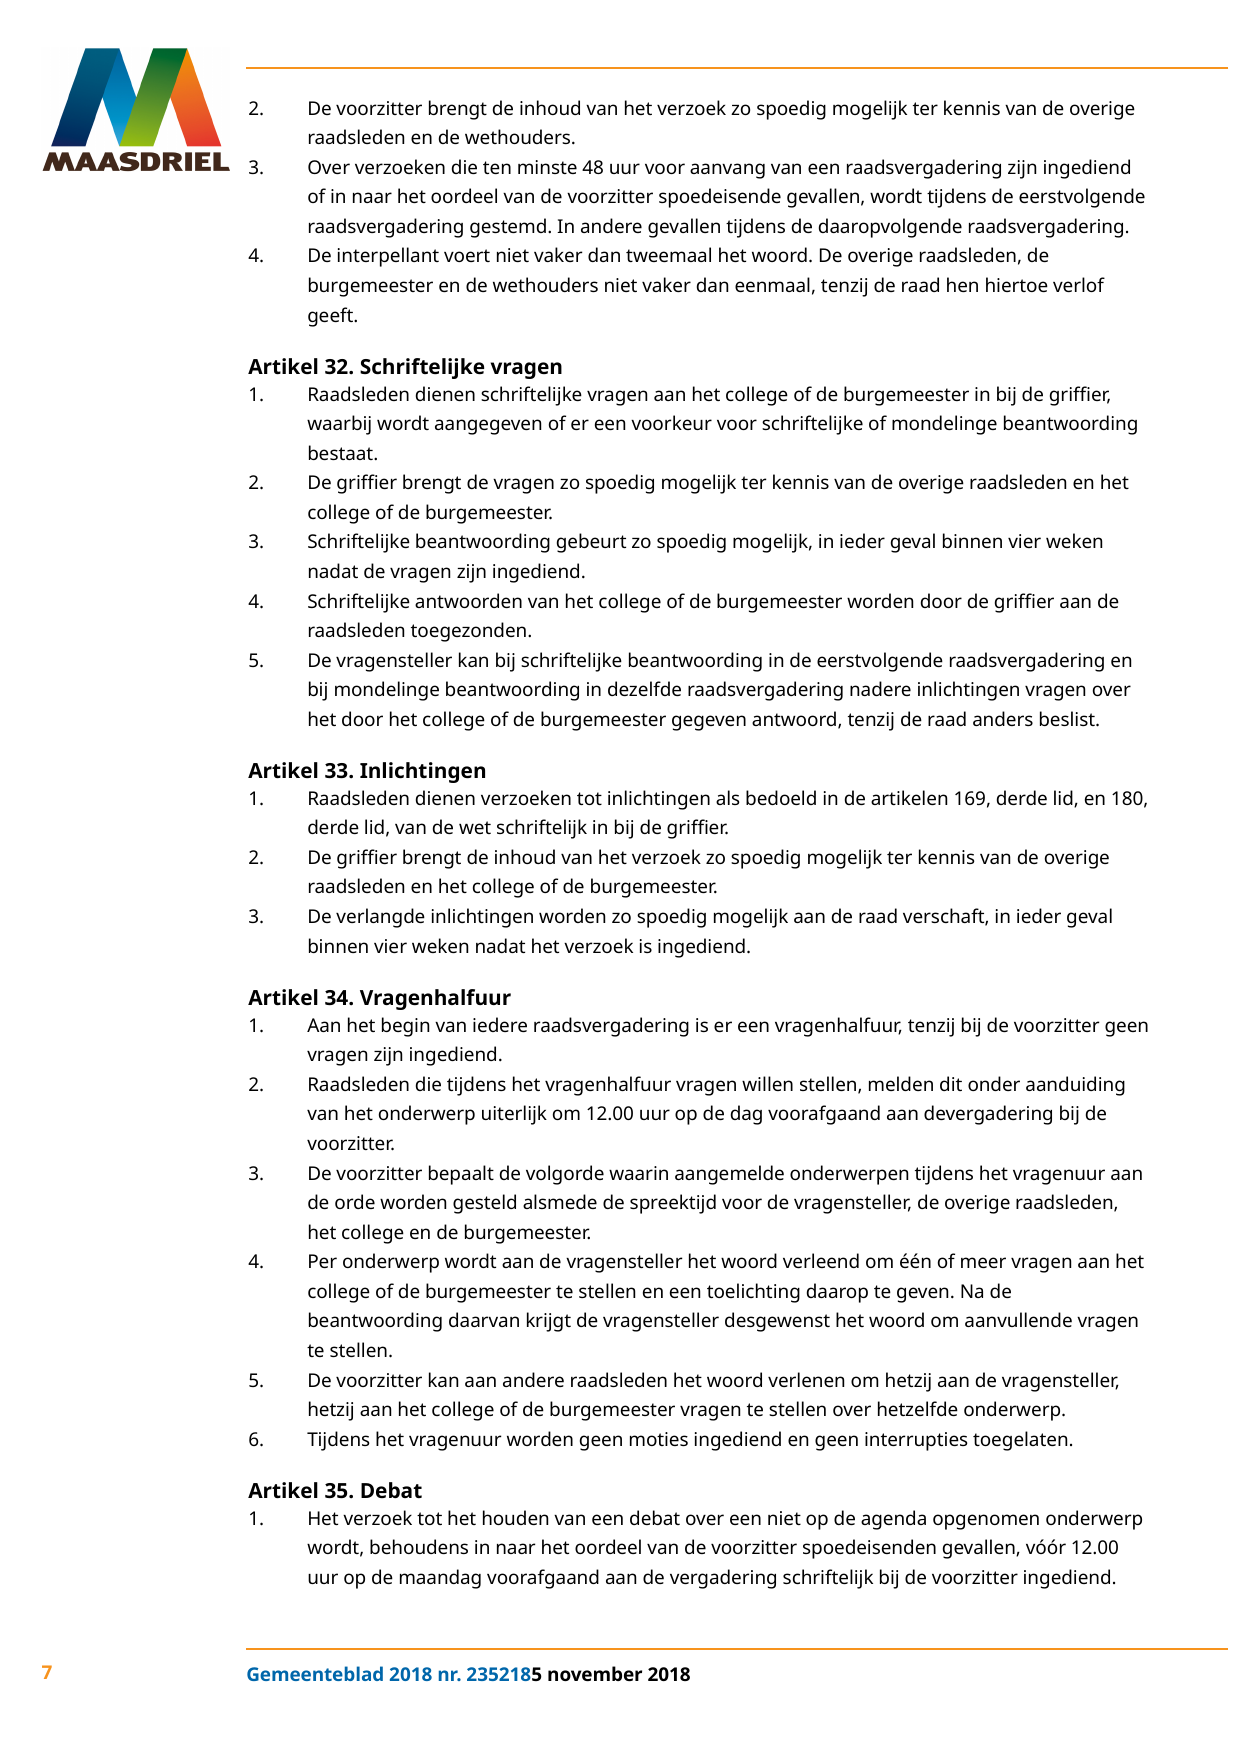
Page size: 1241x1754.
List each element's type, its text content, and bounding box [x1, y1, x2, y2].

list Tijdens het vragenuur worden geen moties ingediend en geen interrupties toegelaten. [248, 1426, 1152, 1452]
list Over verzoeken die ten minste 48 uur voor aanvang van een raadsvergadering zijn ingediend of in naar het oordeel van de voorzitter spoedeisende gevallen, wordt tijdens de eerstvolgende raadsvergadering gestemd. In andere gevallen tijdens de daaropvolgende raadsvergadering. [248, 154, 1152, 239]
list Per onderwerp wordt aan de vragensteller het woord verleend om één of meer vragen aan het college of de burgemeester te stellen en een toelichting daarop te geven. Na de beantwoording daarvan krijgt de vragensteller desgewenst het woord om aanvullende vragen te stellen. [248, 1248, 1152, 1363]
list Raadsleden dienen schriftelijke vragen aan het college of de burgemeester in bij de griffier, waarbij wordt aangegeven of er een voorkeur voor schriftelijke of mondelinge beantwoording bestaat. [248, 381, 1152, 466]
text Artikel 35. Debat [248, 1476, 1152, 1505]
list De verlangde inlichtingen worden zo spoedig mogelijk aan de raad verschaft, in ieder geval binnen vier weken nadat het verzoek is ingediend. [248, 903, 1152, 959]
text Artikel 32. Schriftelijke vragen [248, 352, 1152, 381]
text Artikel 33. Inlichtingen [248, 757, 1152, 785]
list Het verzoek tot het houden van een debat over een niet op de agenda opgenomen onderwerp wordt, behoudens in naar het oordeel van de voorzitter spoedeisenden gevallen, vóór 12.00 uur op de maandag voorafgaand aan de vergadering schriftelijk bij de voorzitter ingediend. [248, 1505, 1152, 1590]
list Raadsleden dienen verzoeken tot inlichtingen als bedoeld in de artikelen 169, derde lid, en 180, derde lid, van de wet schriftelijk in bij de griffier. [248, 785, 1152, 840]
list Schriftelijke beantwoording gebeurt zo spoedig mogelijk, in ieder geval binnen vier weken nadat de vragen zijn ingediend. [248, 529, 1152, 584]
text Artikel 34. Vragenhalfuur [248, 983, 1152, 1012]
list De voorzitter kan aan andere raadsleden het woord verlenen om hetzij aan de vragensteller, hetzij aan het college of de burgemeester vragen te stellen over hetzelfde onderwerp. [248, 1367, 1152, 1422]
list De griffier brengt de inhoud van het verzoek zo spoedig mogelijk ter kennis van de overige raadsleden en het college of de burgemeester. [248, 844, 1152, 899]
picture [41, 47, 231, 172]
list De griffier brengt de vragen zo spoedig mogelijk ter kennis van de overige raadsleden en het college of de burgemeester. [248, 469, 1152, 525]
list De vragensteller kan bij schriftelijke beantwoording in de eerstvolgende raadsvergadering en bij mondelinge beantwoording in dezelfde raadsvergadering nadere inlichtingen vragen over het door het college of de burgemeester gegeven antwoord, tenzij de raad anders beslist. [248, 647, 1152, 732]
list Aan het begin van iedere raadsvergadering is er een vragenhalfuur, tenzij bij de voorzitter geen vragen zijn ingediend. [248, 1012, 1152, 1067]
list Raadsleden die tijdens het vragenhalfuur vragen willen stellen, melden dit onder aanduiding van het onderwerp uiterlijk om 12.00 uur op de dag voorafgaand aan devergadering bij de voorzitter. [248, 1071, 1152, 1156]
list Schriftelijke antwoorden van het college of de burgemeester worden door de griffier aan de raadsleden toegezonden. [248, 588, 1152, 643]
list De voorzitter brengt de inhoud van het verzoek zo spoedig mogelijk ter kennis van de overige raadsleden en de wethouders. [248, 95, 1152, 150]
list De interpellant voert niet vaker dan tweemaal het woord. De overige raadsleden, de burgemeester en de wethouders niet vaker dan eenmaal, tenzij de raad hen hiertoe verlof geeft. [248, 243, 1152, 328]
list De voorzitter bepaalt de volgorde waarin aangemelde onderwerpen tijdens het vragenuur aan de orde worden gesteld alsmede de spreektijd voor de vragensteller, de overige raadsleden, het college en de burgemeester. [248, 1160, 1152, 1244]
